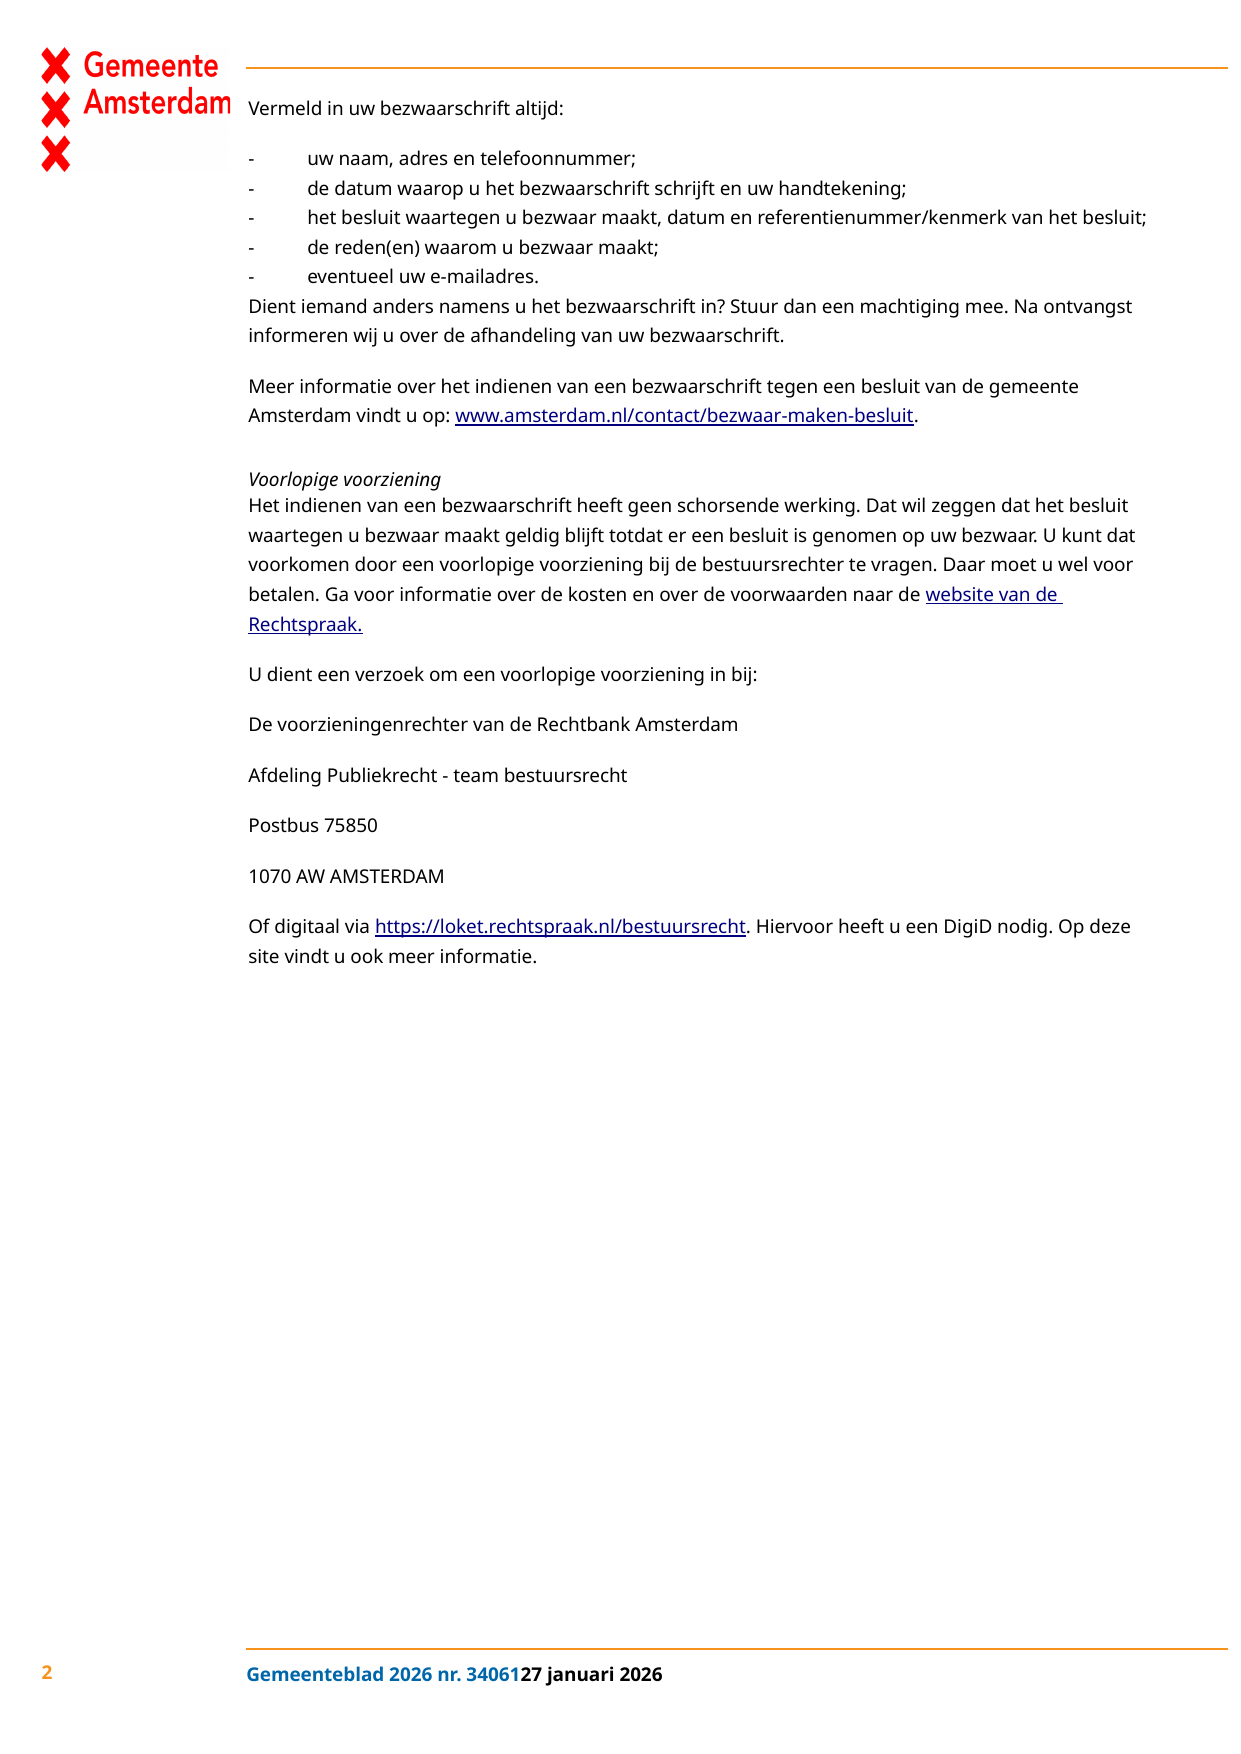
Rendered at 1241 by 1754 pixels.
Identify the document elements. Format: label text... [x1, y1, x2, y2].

text Afdeling Publiekrecht - team bestuursrecht [248, 762, 1152, 788]
text Postbus 75850 [248, 812, 1152, 838]
list de datum waarop u het bezwaarschrift schrijft en uw handtekening; [248, 175, 1152, 201]
text Dient iemand anders namens u het bezwaarschrift in? Stuur dan een machtiging mee. Na ontvangst informeren wij u over de afhandeling van uw bezwaarschrift. [248, 293, 1152, 348]
list uw naam, adres en telefoonnummer; [248, 145, 1152, 171]
text U dient een verzoek om een voorlopige voorziening in bij: [248, 661, 1152, 687]
list het besluit waartegen u bezwaar maakt, datum en referentienummer/kenmerk van het besluit; [248, 204, 1152, 230]
text 1070 AW AMSTERDAM [248, 863, 1152, 888]
text Het indienen van een bezwaarschrift heeft geen schorsende werking. Dat wil zeggen dat het besluit waartegen u bezwaar maakt geldig blijft totdat er een besluit is genomen op uw bezwaar. U kunt dat voorkomen door een voorlopige voorziening bij de bestuursrechter te vragen. Daar moet u wel voor betalen. Ga voor informatie over de kosten en over de voorwaarden naar de website van de Rechtspraak. [248, 492, 1152, 636]
list de reden(en) waarom u bezwaar maakt; [248, 234, 1152, 260]
text Vermeld in uw bezwaarschrift altijd: [248, 95, 1152, 121]
text Of digitaal via https://loket.rechtspraak.nl/bestuursrecht. Hiervoor heeft u een DigiD nodig. Op deze site vindt u ook meer informatie. [248, 913, 1152, 968]
list eventueel uw e-mailadres. [248, 263, 1152, 289]
text De voorzieningenrechter van de Rechtbank Amsterdam [248, 712, 1152, 737]
text Voorlopige voorziening [248, 467, 1152, 492]
text Meer informatie over het indienen van een bezwaarschrift tegen een besluit van de gemeente Amsterdam vindt u op: www.amsterdam.nl/contact/bezwaar-maken-besluit. [248, 373, 1152, 428]
picture [41, 47, 231, 172]
